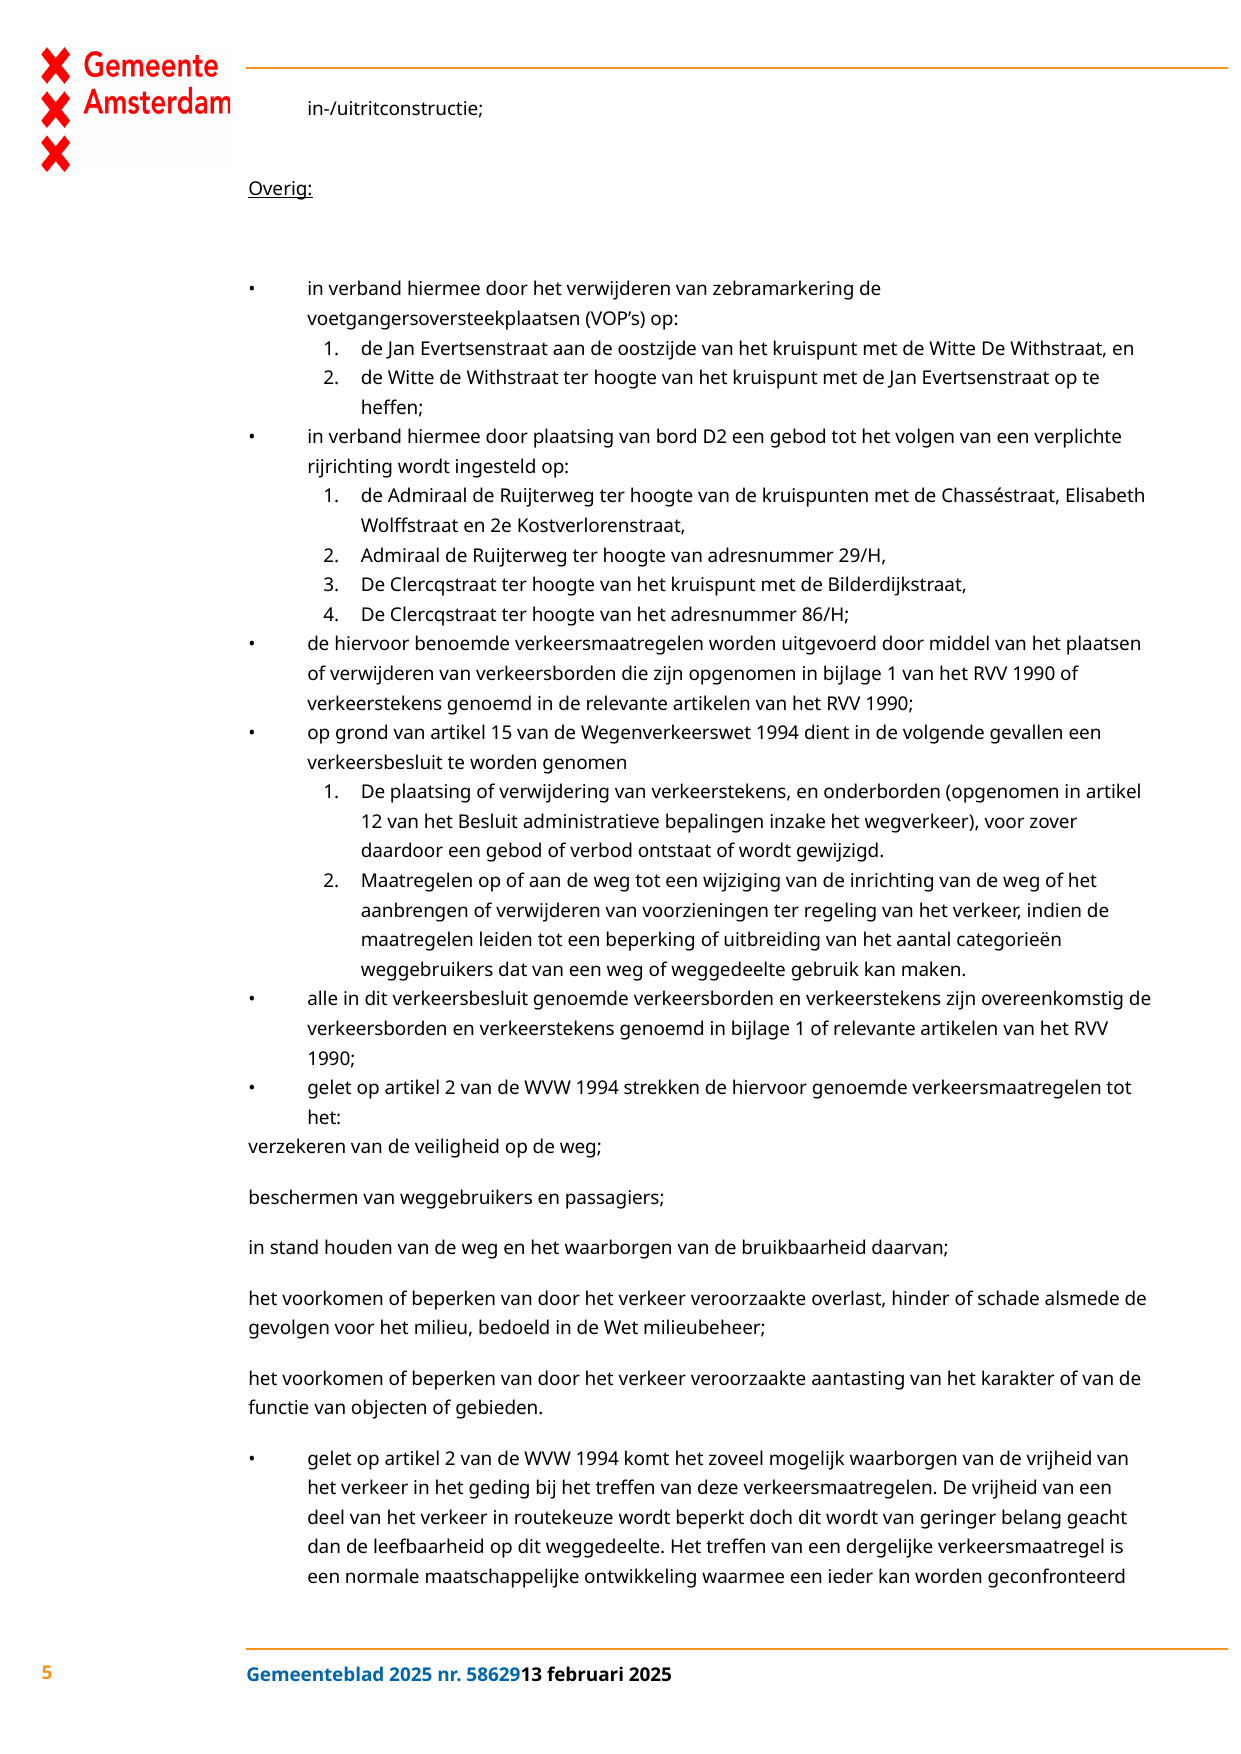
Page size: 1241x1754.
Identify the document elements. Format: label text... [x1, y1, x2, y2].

text het voorkomen of beperken van door het verkeer veroorzaakte aantasting van het karakter of van de functie van objecten of gebieden. [248, 1365, 1152, 1420]
text in stand houden van de weg en het waarborgen van de bruikbaarheid daarvan; [248, 1234, 1152, 1260]
list in verband hiermee door het verwijderen van zebramarkering de voetgangersoversteekplaatsen (VOP’s) op: [248, 276, 1152, 331]
text beschermen van weggebruikers en passagiers; [248, 1184, 1152, 1210]
list gelet op artikel 2 van de WVW 1994 strekken de hiervoor genoemde verkeersmaatregelen tot het: [248, 1074, 1152, 1130]
list de Witte de Withstraat ter hoogte van het kruispunt met de Jan Evertsenstraat op te heffen; [323, 364, 1152, 420]
list Admiraal de Ruijterweg ter hoogte van adresnummer 29/H, [323, 542, 1152, 568]
text het voorkomen of beperken van door het verkeer veroorzaakte overlast, hinder of schade alsmede de gevolgen voor het milieu, bedoeld in de Wet milieubeheer; [248, 1285, 1152, 1340]
list in-/uitritconstructie; [248, 95, 1152, 121]
text verzekeren van de veiligheid op de weg; [248, 1133, 1152, 1159]
list De plaatsing of verwijdering van verkeerstekens, en onderborden (opgenomen in artikel 12 van het Besluit administratieve bepalingen inzake het wegverkeer), voor zover daardoor een gebod of verbod ontstaat of wordt gewijzigd. [323, 778, 1152, 863]
list op grond van artikel 15 van de Wegenverkeerswet 1994 dient in de volgende gevallen een verkeersbesluit te worden genomen [248, 719, 1152, 775]
list De Clercqstraat ter hoogte van het adresnummer 86/H; [323, 601, 1152, 627]
list de Admiraal de Ruijterweg ter hoogte van de kruispunten met de Chasséstraat, Elisabeth Wolffstraat en 2e Kostverlorenstraat, [323, 483, 1152, 538]
list Maatregelen op of aan de weg tot een wijziging van de inrichting van de weg of het aanbrengen of verwijderen van voorzieningen ter regeling van het verkeer, indien de maatregelen leiden tot een beperking of uitbreiding van het aantal categorieën weggebruikers dat van een weg of weggedeelte gebruik kan maken. [323, 867, 1152, 982]
list De Clercqstraat ter hoogte van het kruispunt met de Bilderdijkstraat, [323, 571, 1152, 597]
picture [41, 47, 231, 172]
list gelet op artikel 2 van de WVW 1994 komt het zoveel mogelijk waarborgen van de vrijheid van het verkeer in het geding bij het treffen van deze verkeersmaatregelen. De vrijheid van een deel van het verkeer in routekeuze wordt beperkt doch dit wordt van geringer belang geacht dan de leefbaarheid op dit weggedeelte. Het treffen van een dergelijke verkeersmaatregel is een normale maatschappelijke ontwikkeling waarmee een ieder kan worden geconfronteerd [248, 1445, 1152, 1589]
list alle in dit verkeersbesluit genoemde verkeersborden en verkeerstekens zijn overeenkomstig de verkeersborden en verkeerstekens genoemd in bijlage 1 of relevante artikelen van het RVV 1990; [248, 986, 1152, 1071]
text Overig: [248, 175, 1152, 201]
list de hiervoor benoemde verkeersmaatregelen worden uitgevoerd door middel van het plaatsen of verwijderen van verkeersborden die zijn opgenomen in bijlage 1 van het RVV 1990 of verkeerstekens genoemd in de relevante artikelen van het RVV 1990; [248, 631, 1152, 716]
list de Jan Evertsenstraat aan de oostzijde van het kruispunt met de Witte De Withstraat, en [323, 335, 1152, 361]
list in verband hiermee door plaatsing van bord D2 een gebod tot het volgen van een verplichte rijrichting wordt ingesteld op: [248, 423, 1152, 479]
